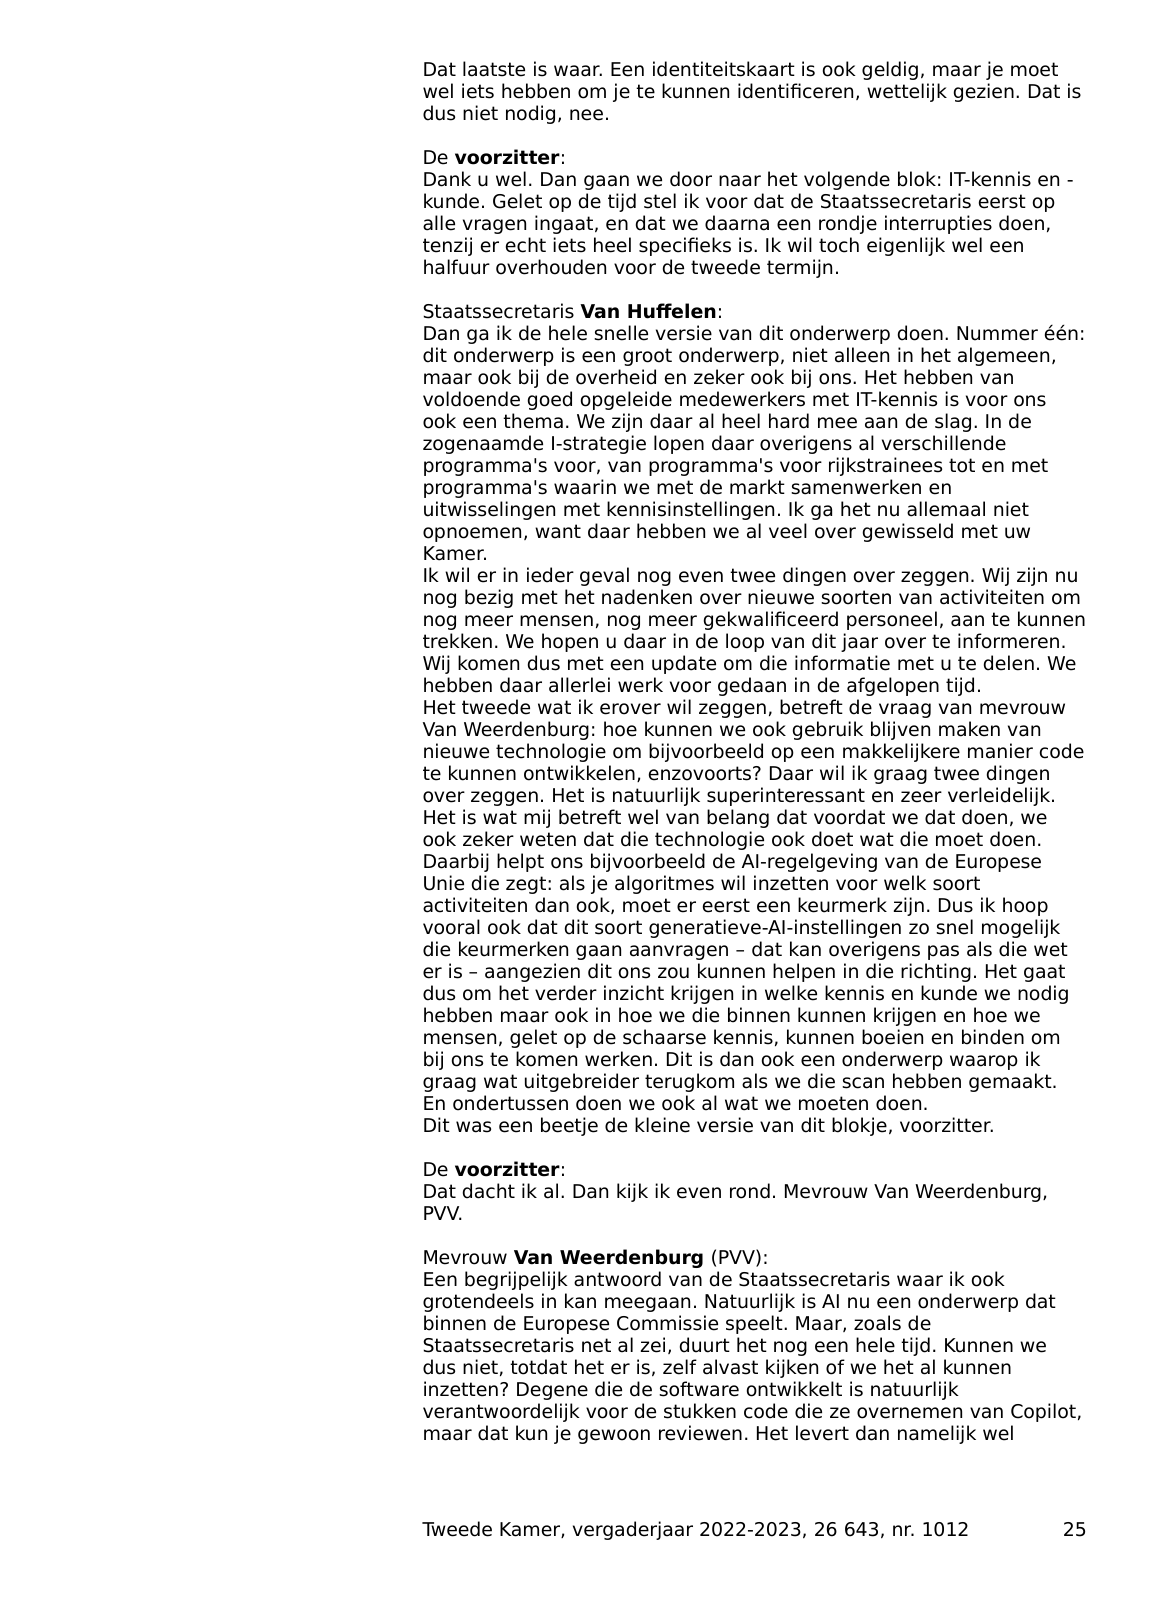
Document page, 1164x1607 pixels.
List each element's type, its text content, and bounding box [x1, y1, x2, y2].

text Dat laatste is waar. Een identiteitskaart is ook geldig, maar je moet wel iets hebben om je te kunnen identificeren, wettelijk gezien. Dat is dus niet nodig, nee. [422, 59, 1087, 125]
text Dank u wel. Dan gaan we door naar het volgende blok: IT-kennis en -kunde. Gelet op de tijd stel ik voor dat de Staatssecretaris eerst op alle vragen ingaat, en dat we daarna een rondje interrupties doen, tenzij er echt iets heel specifieks is. Ik wil toch eigenlijk wel een halfuur overhouden voor de tweede termijn. [422, 169, 1087, 279]
text Mevrouw Van Weerdenburg (PVV): [422, 1247, 1087, 1269]
text Dit was een beetje de kleine versie van dit blokje, voorzitter. [422, 1114, 1087, 1136]
text Staatssecretaris Van Huffelen: [422, 301, 1087, 323]
text Een begrijpelijk antwoord van de Staatssecretaris waar ik ook grotendeels in kan meegaan. Natuurlijk is AI nu een onderwerp dat binnen de Europese Commissie speelt. Maar, zoals de Staatssecretaris net al zei, duurt het nog een hele tijd. Kunnen we dus niet, totdat het er is, zelf alvast kijken of we het al kunnen inzetten? Degene die de software ontwikkelt is natuurlijk verantwoordelijk voor de stukken code die ze overnemen van Copilot, maar dat kun je gewoon reviewen. Het levert dan namelijk wel [422, 1269, 1087, 1444]
text De voorzitter: [422, 147, 1087, 169]
text Dan ga ik de hele snelle versie van dit onderwerp doen. Nummer één: dit onderwerp is een groot onderwerp, niet alleen in het algemeen, maar ook bij de overheid en zeker ook bij ons. Het hebben van voldoende goed opgeleide medewerkers met IT-kennis is voor ons ook een thema. We zijn daar al heel hard mee aan de slag. In de zogenaamde I-strategie lopen daar overigens al verschillende programma's voor, van programma's voor rijkstrainees tot en met programma's waarin we met de markt samenwerken en uitwisselingen met kennisinstellingen. Ik ga het nu allemaal niet opnoemen, want daar hebben we al veel over gewisseld met uw Kamer. [422, 323, 1087, 565]
text De voorzitter: [422, 1159, 1087, 1181]
text Ik wil er in ieder geval nog even twee dingen over zeggen. Wij zijn nu nog bezig met het nadenken over nieuwe soorten van activiteiten om nog meer mensen, nog meer gekwalificeerd personeel, aan te kunnen trekken. We hopen u daar in de loop van dit jaar over te informeren. Wij komen dus met een update om die informatie met u te delen. We hebben daar allerlei werk voor gedaan in de afgelopen tijd. [422, 565, 1087, 697]
text Het tweede wat ik erover wil zeggen, betreft de vraag van mevrouw Van Weerdenburg: hoe kunnen we ook gebruik blijven maken van nieuwe technologie om bijvoorbeeld op een makkelijkere manier code te kunnen ontwikkelen, enzovoorts? Daar wil ik graag twee dingen over zeggen. Het is natuurlijk superinteressant en zeer verleidelijk. Het is wat mij betreft wel van belang dat voordat we dat doen, we ook zeker weten dat die technologie ook doet wat die moet doen. Daarbij helpt ons bijvoorbeeld de AI-regelgeving van de Europese Unie die zegt: als je algoritmes wil inzetten voor welk soort activiteiten dan ook, moet er eerst een keurmerk zijn. Dus ik hoop vooral ook dat dit soort generatieve-AI-instellingen zo snel mogelijk die keurmerken gaan aanvragen – dat kan overigens pas als die wet er is – aangezien dit ons zou kunnen helpen in die richting. Het gaat dus om het verder inzicht krijgen in welke kennis en kunde we nodig hebben maar ook in hoe we die binnen kunnen krijgen en hoe we mensen, gelet op de schaarse kennis, kunnen boeien en binden om bij ons te komen werken. Dit is dan ook een onderwerp waarop ik graag wat uitgebreider terugkom als we die scan hebben gemaakt. En ondertussen doen we ook al wat we moeten doen. [422, 697, 1087, 1114]
text Dat dacht ik al. Dan kijk ik even rond. Mevrouw Van Weerdenburg, PVV. [422, 1181, 1087, 1224]
